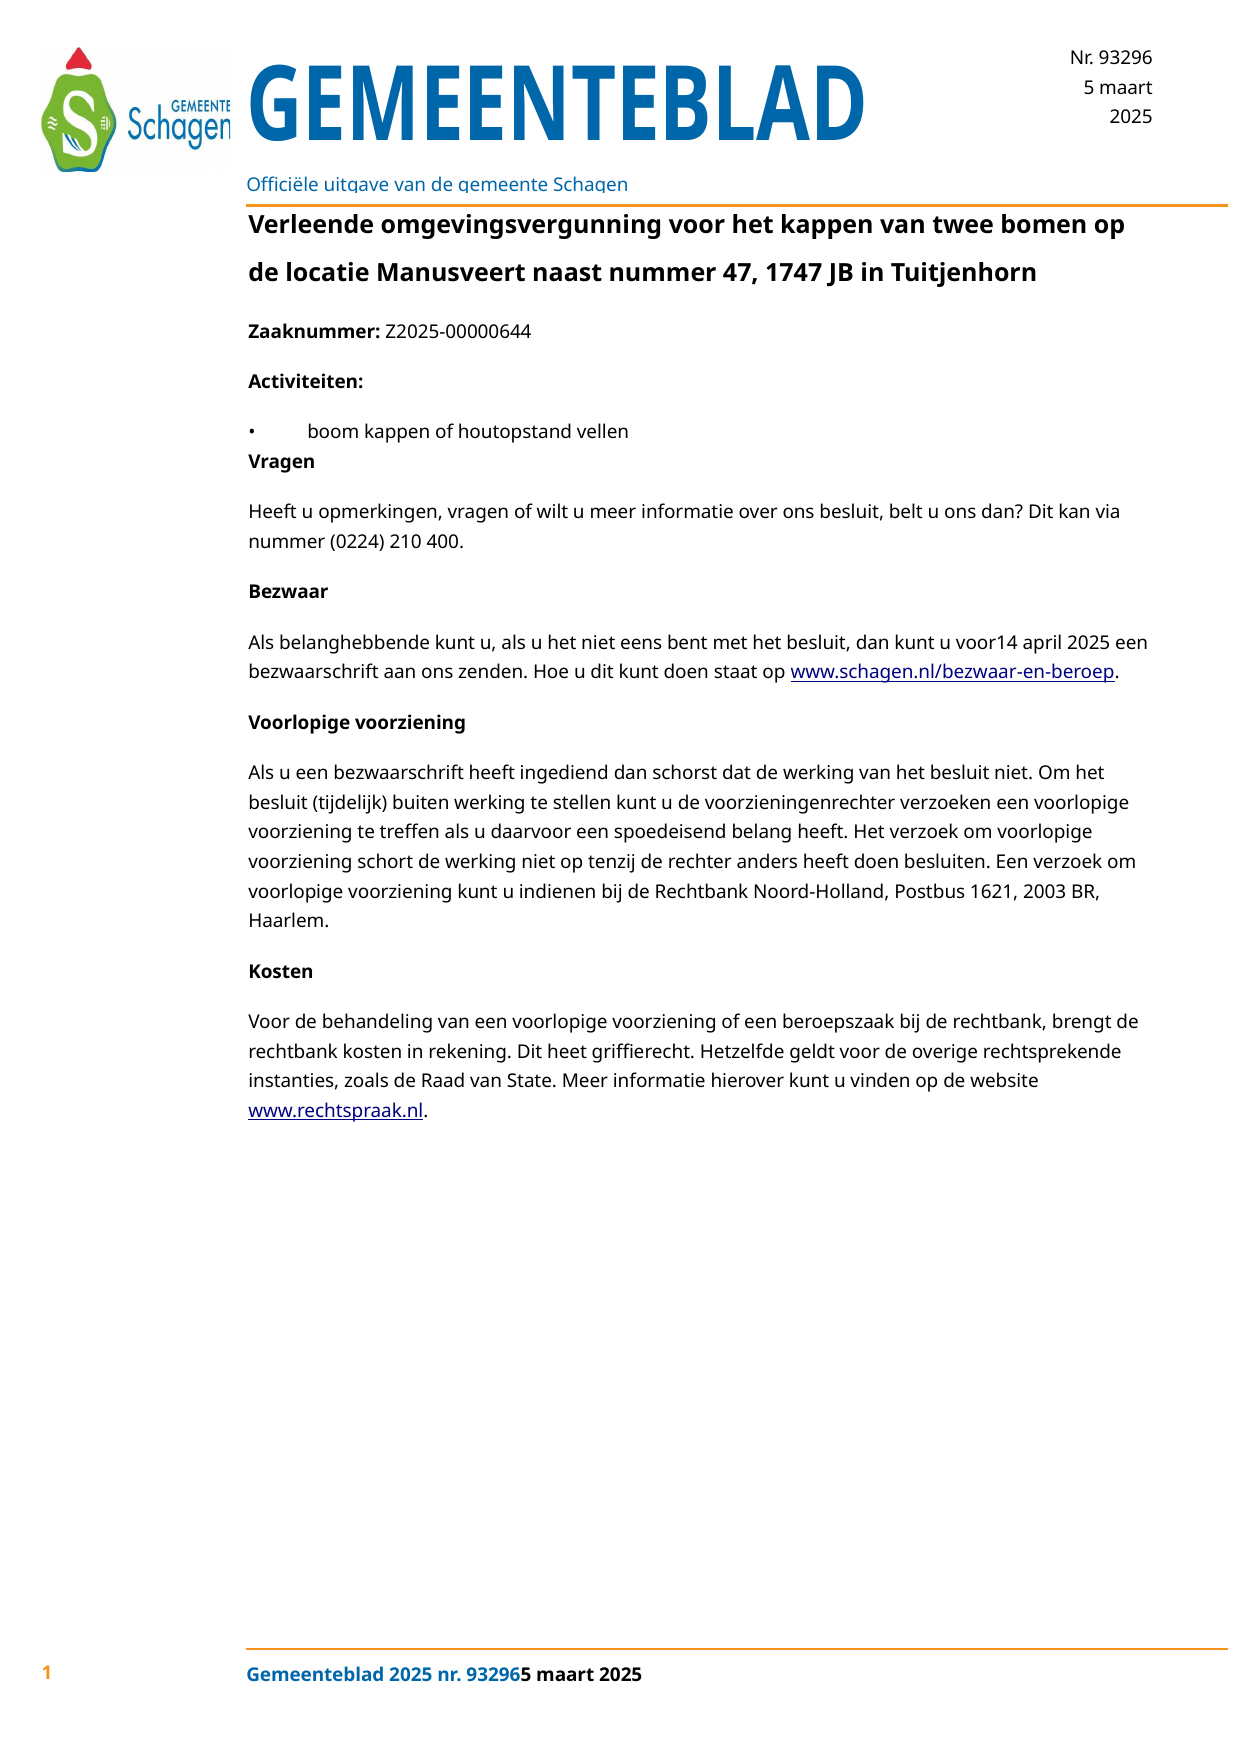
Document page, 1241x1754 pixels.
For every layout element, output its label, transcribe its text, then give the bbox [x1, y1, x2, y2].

text Heeft u opmerkingen, vragen of wilt u meer informatie over ons besluit, belt u ons dan? Dit kan via nummer (0224) 210 400. [248, 499, 1152, 554]
text Als belanghebbende kunt u, als u het niet eens bent met het besluit, dan kunt u voor14 april 2025 een bezwaarschrift aan ons zenden. Hoe u dit kunt doen staat op www.schagen.nl/bezwaar-en-beroep. [248, 629, 1152, 684]
list boom kappen of houtopstand vellen [248, 419, 1152, 444]
text Vragen [248, 448, 1152, 474]
text Voor de behandeling van een voorlopige voorziening of een beroepszaak bij de rechtbank, brengt de rechtbank kosten in rekening. Dit heet griffierecht. Hetzelfde geldt voor de overige rechtsprekende instanties, zoals de Raad van State. Meer informatie hierover kunt u vinden op de website www.rechtspraak.nl. [248, 1008, 1152, 1123]
text Zaaknummer: Z2025-00000644 [248, 318, 1152, 344]
text Voorlopige voorziening [248, 709, 1152, 735]
text Verleende omgevingsvergunning voor het kappen van twee bomen op de locatie Manusveert naast nummer 47, 1747 JB in Tuitjenhorn [248, 207, 1152, 288]
text Bezwaar [248, 579, 1152, 604]
picture [41, 47, 231, 172]
text Activiteiten: [248, 368, 1152, 394]
text Kosten [248, 958, 1152, 984]
text Als u een bezwaarschrift heeft ingediend dan schorst dat de werking van het besluit niet. Om het besluit (tijdelijk) buiten werking te stellen kunt u de voorzieningenrechter verzoeken een voorlopige voorziening te treffen als u daarvoor een spoedeisend belang heeft. Het verzoek om voorlopige voorziening schort de werking niet op tenzij de rechter anders heeft doen besluiten. Een verzoek om voorlopige voorziening kunt u indienen bij de Rechtbank Noord-Holland, Postbus 1621, 2003 BR, Haarlem. [248, 759, 1152, 933]
